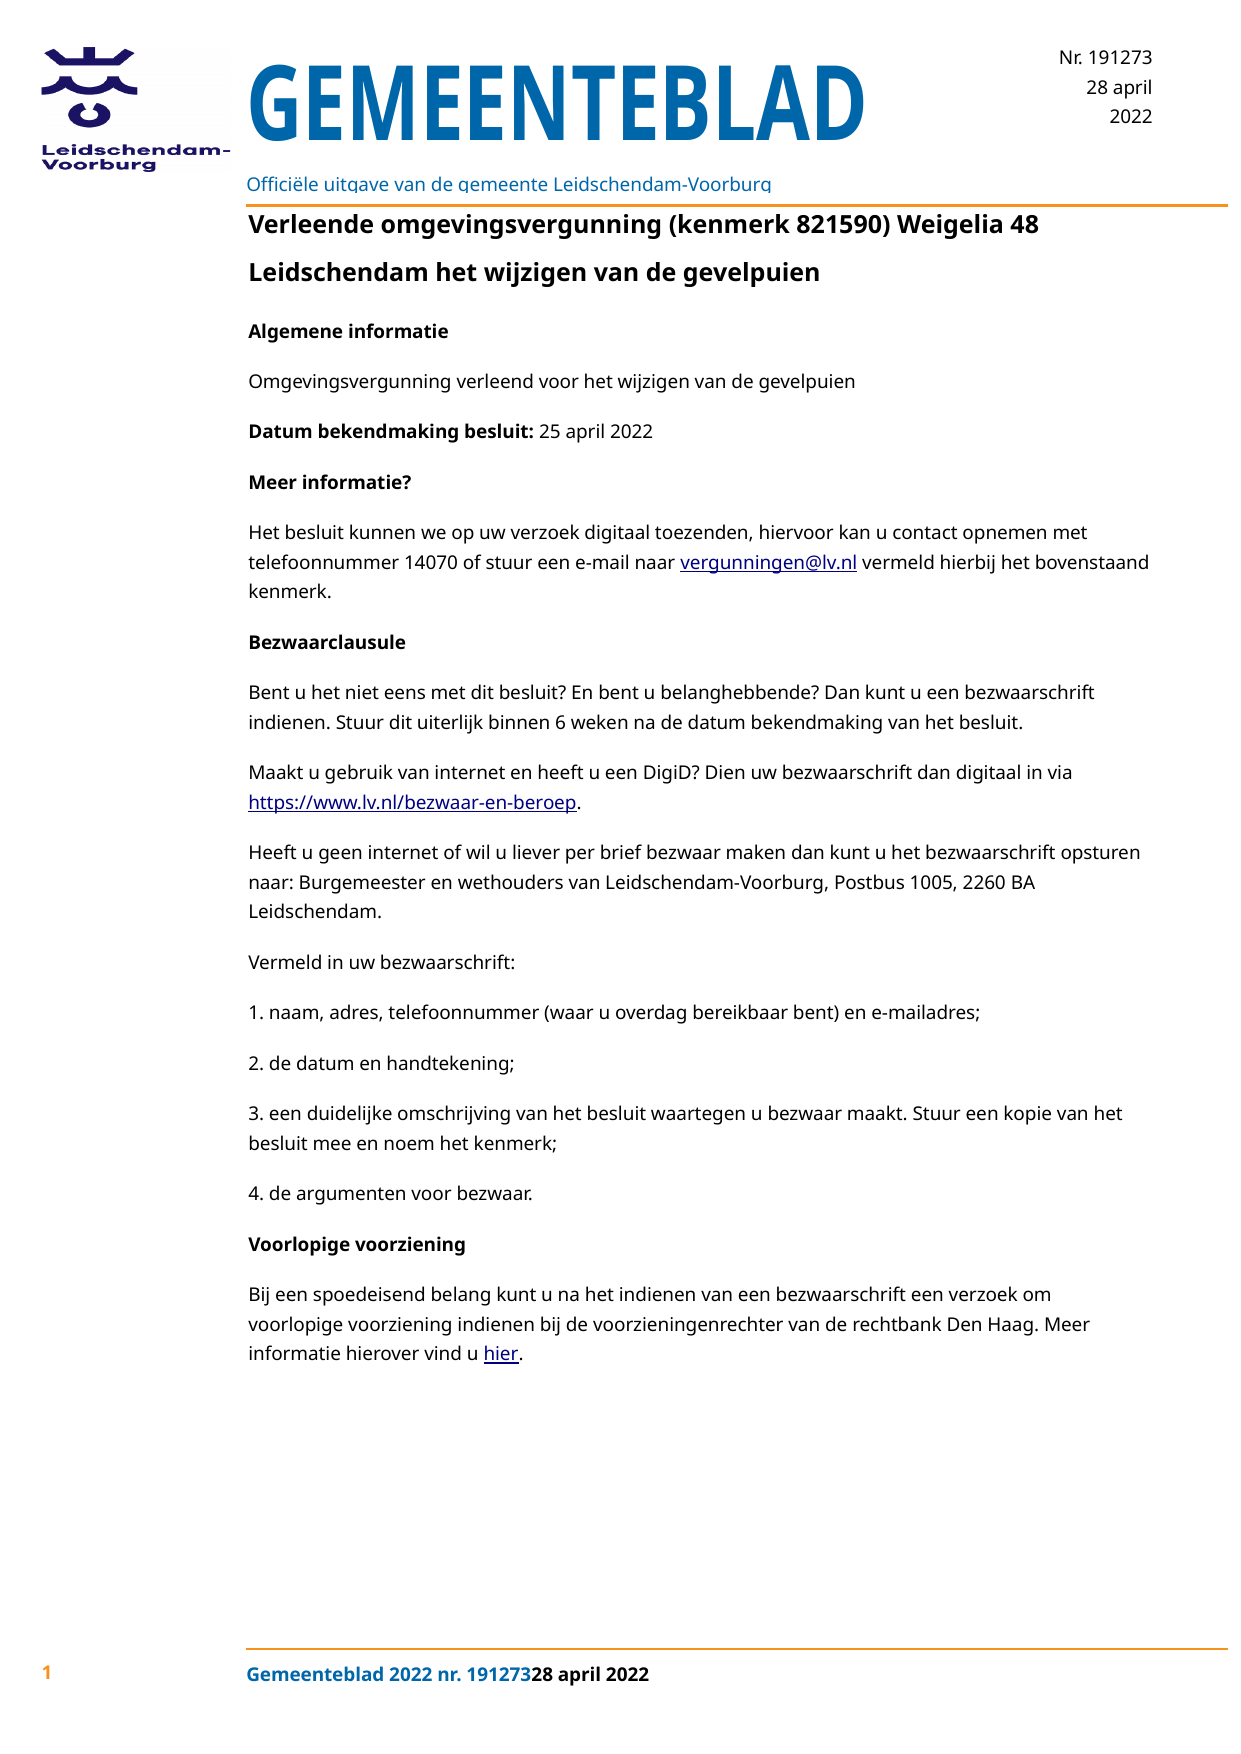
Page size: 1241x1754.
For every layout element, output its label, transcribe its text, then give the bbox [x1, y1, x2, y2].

text 1. naam, adres, telefoonnummer (waar u overdag bereikbaar bent) en e-mailadres; [248, 999, 1152, 1025]
text Datum bekendmaking besluit: 25 april 2022 [248, 419, 1152, 444]
text Algemene informatie [248, 318, 1152, 344]
text 3. een duidelijke omschrijving van het besluit waartegen u bezwaar maakt. Stuur een kopie van het besluit mee en noem het kenmerk; [248, 1100, 1152, 1156]
text Omgevingsvergunning verleend voor het wijzigen van de gevelpuien [248, 368, 1152, 394]
text Bezwaarclausule [248, 629, 1152, 655]
text Bij een spoedeisend belang kunt u na het indienen van een bezwaarschrift een verzoek om voorlopige voorziening indienen bij de voorzieningenrechter van de rechtbank Den Haag. Meer informatie hierover vind u hier. [248, 1281, 1152, 1366]
picture [41, 47, 231, 172]
text 2. de datum en handtekening; [248, 1050, 1152, 1076]
text Maakt u gebruik van internet en heeft u een DigiD? Dien uw bezwaarschrift dan digitaal in via https://www.lv.nl/bezwaar-en-beroep. [248, 759, 1152, 815]
text Heeft u geen internet of wil u liever per brief bezwaar maken dan kunt u het bezwaarschrift opsturen naar: Burgemeester en wethouders van Leidschendam-Voorburg, Postbus 1005, 2260 BA Leidschendam. [248, 839, 1152, 924]
text Vermeld in uw bezwaarschrift: [248, 949, 1152, 975]
text Verleende omgevingsvergunning (kenmerk 821590) Weigelia 48 Leidschendam het wijzigen van de gevelpuien [248, 207, 1152, 288]
text 4. de argumenten voor bezwaar. [248, 1180, 1152, 1206]
text Het besluit kunnen we op uw verzoek digitaal toezenden, hiervoor kan u contact opnemen met telefoonnummer 14070 of stuur een e-mail naar vergunningen@lv.nl vermeld hierbij het bovenstaand kenmerk. [248, 519, 1152, 604]
text Voorlopige voorziening [248, 1231, 1152, 1257]
text Meer informatie? [248, 469, 1152, 495]
text Bent u het niet eens met dit besluit? En bent u belanghebbende? Dan kunt u een bezwaarschrift indienen. Stuur dit uiterlijk binnen 6 weken na de datum bekendmaking van het besluit. [248, 679, 1152, 735]
